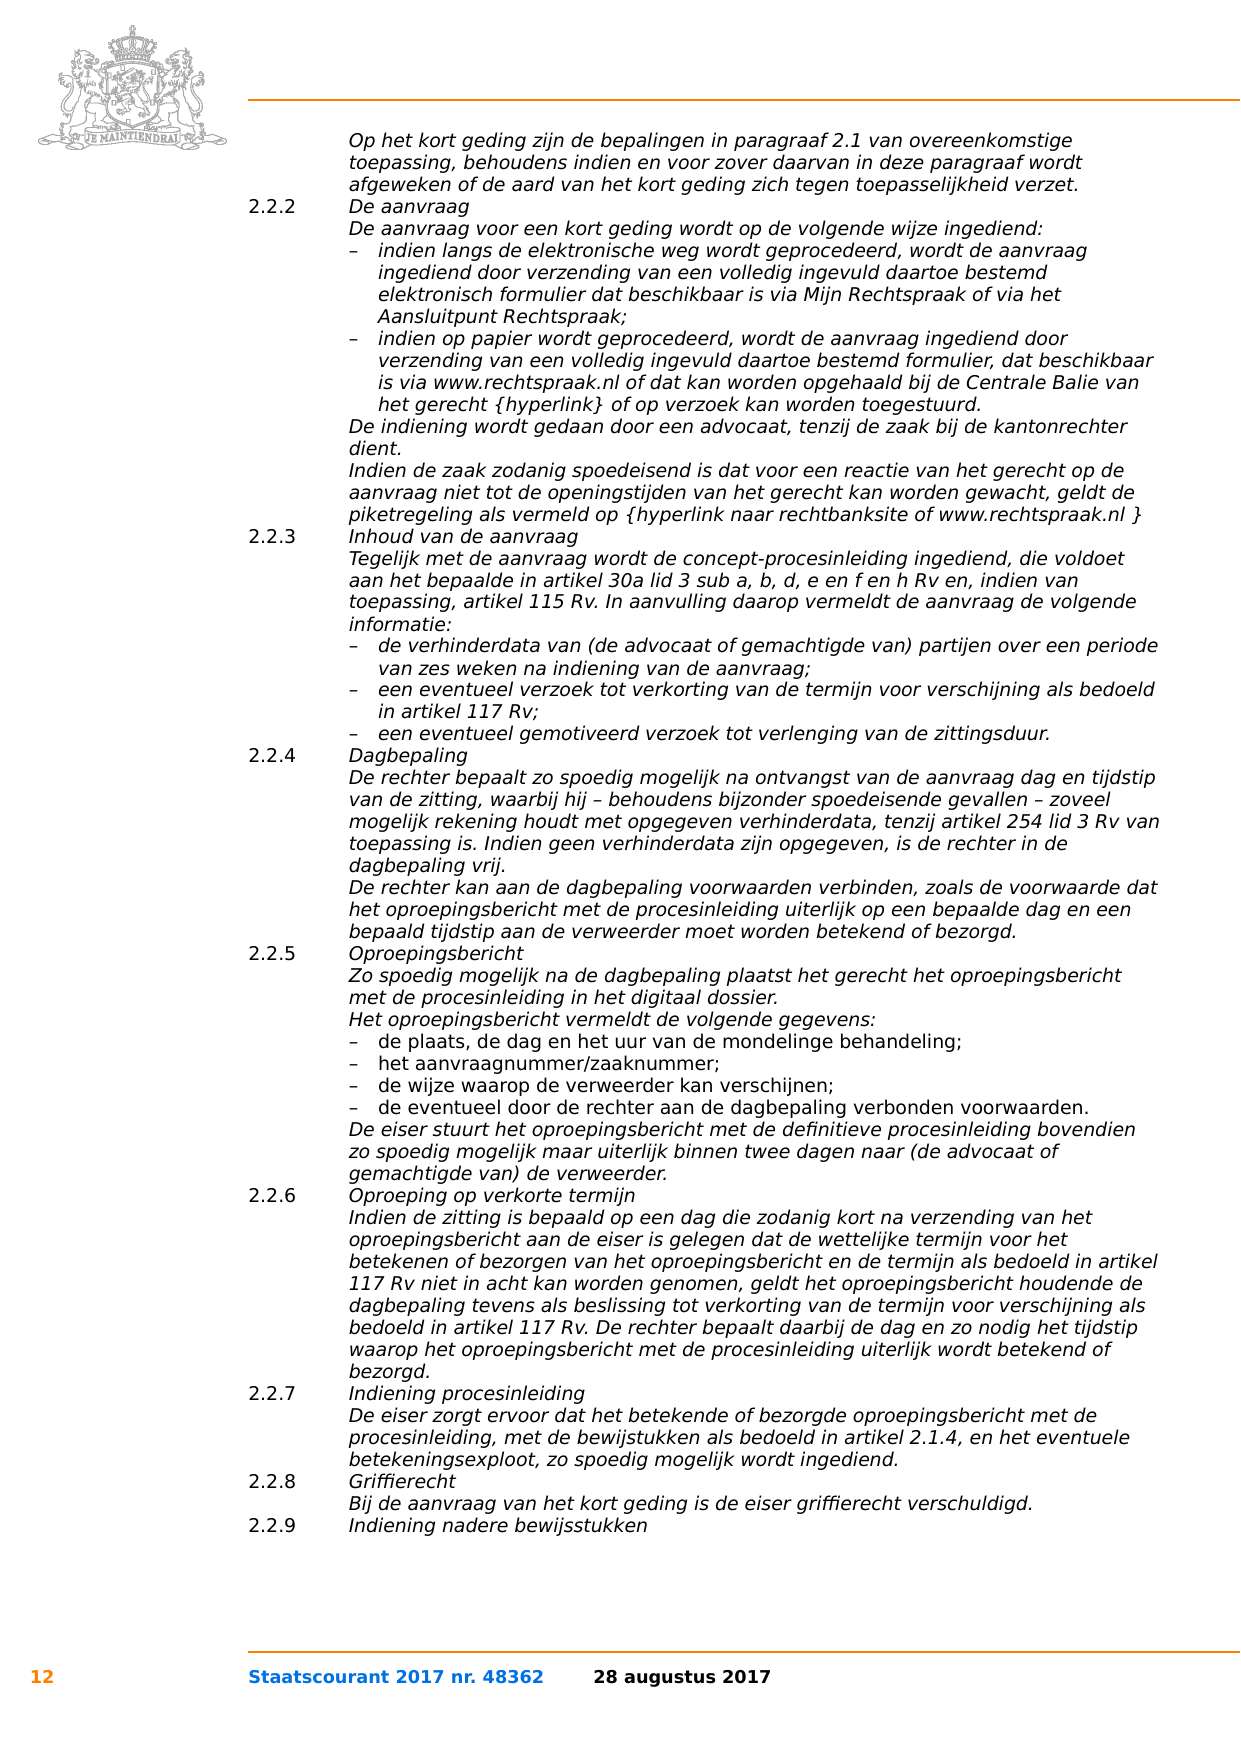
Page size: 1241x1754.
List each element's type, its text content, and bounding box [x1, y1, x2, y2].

text Bij de aanvraag van het kort geding is de eiser griffierecht verschuldigd. [348, 1493, 1163, 1514]
text – indien langs de elektronische weg wordt geprocedeerd, wordt de aanvraag ingediend door verzending van een volledig ingevuld daartoe bestemd elektronisch formulier dat beschikbaar is via Mijn Rechtspraak of via het Aansluitpunt Rechtspraak; [348, 240, 1163, 328]
text De rechter bepaalt zo spoedig mogelijk na ontvangst van de aanvraag dag en tijdstip van de zitting, waarbij hij – behoudens bijzonder spoedeisende gevallen – zoveel mogelijk rekening houdt met opgegeven verhinderdata, tenzij artikel 254 lid 3 Rv van toepassing is. Indien geen verhinderdata zijn opgegeven, is de rechter in de dagbepaling vrij. [348, 767, 1163, 877]
text – de plaats, de dag en het uur van de mondelinge behandeling; [348, 1031, 1163, 1053]
text 2.2.4 Dagbepaling [248, 745, 1163, 767]
text Het oproepingsbericht vermeldt de volgende gegevens: [348, 1009, 1163, 1031]
text De indiening wordt gedaan door een advocaat, tenzij de zaak bij de kantonrechter dient. [348, 416, 1163, 459]
picture [38, 25, 227, 150]
text 2.2.6 Oproeping op verkorte termijn [248, 1185, 1163, 1207]
text 2.2.2 De aanvraag [248, 196, 1163, 218]
text De rechter kan aan de dagbepaling voorwaarden verbinden, zoals de voorwaarde dat het oproepingsbericht met de procesinleiding uiterlijk op een bepaalde dag en een bepaald tijdstip aan de verweerder moet worden betekend of bezorgd. [348, 877, 1163, 943]
text Indien de zaak zodanig spoedeisend is dat voor een reactie van het gerecht op de aanvraag niet tot de openingstijden van het gerecht kan worden gewacht, geldt de piketregeling als vermeld op {hyperlink naar rechtbanksite of www.rechtspraak.nl } [348, 459, 1163, 526]
text Op het kort geding zijn de bepalingen in paragraaf 2.1 van overeenkomstige toepassing, behoudens indien en voor zover daarvan in deze paragraaf wordt afgeweken of de aard van het kort geding zich tegen toepasselijkheid verzet. [348, 130, 1163, 196]
text De eiser zorgt ervoor dat het betekende of bezorgde oproepingsbericht met de procesinleiding, met de bewijstukken als bedoeld in artikel 2.1.4, en het eventuele betekeningsexploot, zo spoedig mogelijk wordt ingediend. [348, 1405, 1163, 1471]
text Zo spoedig mogelijk na de dagbepaling plaatst het gerecht het oproepingsbericht met de procesinleiding in het digitaal dossier. [348, 965, 1163, 1009]
text – de eventueel door de rechter aan de dagbepaling verbonden voorwaarden. [348, 1097, 1163, 1119]
text – het aanvraagnummer/zaaknummer; [348, 1053, 1163, 1075]
text – de verhinderdata van (de advocaat of gemachtigde van) partijen over een periode van zes weken na indiening van de aanvraag; [348, 635, 1163, 679]
text Tegelijk met de aanvraag wordt de concept-procesinleiding ingediend, die voldoet aan het bepaalde in artikel 30a lid 3 sub a, b, d, e en f en h Rv en, indien van toepassing, artikel 115 Rv. In aanvulling daarop vermeldt de aanvraag de volgende informatie: [348, 547, 1163, 635]
text – de wijze waarop de verweerder kan verschijnen; [348, 1075, 1163, 1097]
text De aanvraag voor een kort geding wordt op de volgende wijze ingediend: [348, 218, 1163, 240]
text 2.2.3 Inhoud van de aanvraag [248, 526, 1163, 547]
text 2.2.8 Griffierecht [248, 1471, 1163, 1493]
text De eiser stuurt het oproepingsbericht met de definitieve procesinleiding bovendien zo spoedig mogelijk maar uiterlijk binnen twee dagen naar (de advocaat of gemachtigde van) de verweerder. [348, 1119, 1163, 1185]
text – een eventueel verzoek tot verkorting van de termijn voor verschijning als bedoeld in artikel 117 Rv; [348, 679, 1163, 723]
text 2.2.5 Oproepingsbericht [248, 943, 1163, 965]
text – indien op papier wordt geprocedeerd, wordt de aanvraag ingediend door verzending van een volledig ingevuld daartoe bestemd formulier, dat beschikbaar is via www.rechtspraak.nl of dat kan worden opgehaald bij de Centrale Balie van het gerecht {hyperlink} of op verzoek kan worden toegestuurd. [348, 328, 1163, 416]
text – een eventueel gemotiveerd verzoek tot verlenging van de zittingsduur. [348, 723, 1163, 745]
text 2.2.9 Indiening nadere bewijsstukken [248, 1514, 1163, 1537]
text 2.2.7 Indiening procesinleiding [248, 1383, 1163, 1405]
text Indien de zitting is bepaald op een dag die zodanig kort na verzending van het oproepingsbericht aan de eiser is gelegen dat de wettelijke termijn voor het betekenen of bezorgen van het oproepingsbericht en de termijn als bedoeld in artikel 117 Rv niet in acht kan worden genomen, geldt het oproepingsbericht houdende de dagbepaling tevens als beslissing tot verkorting van de termijn voor verschijning als bedoeld in artikel 117 Rv. De rechter bepaalt daarbij de dag en zo nodig het tijdstip waarop het oproepingsbericht met de procesinleiding uiterlijk wordt betekend of bezorgd. [348, 1207, 1163, 1383]
